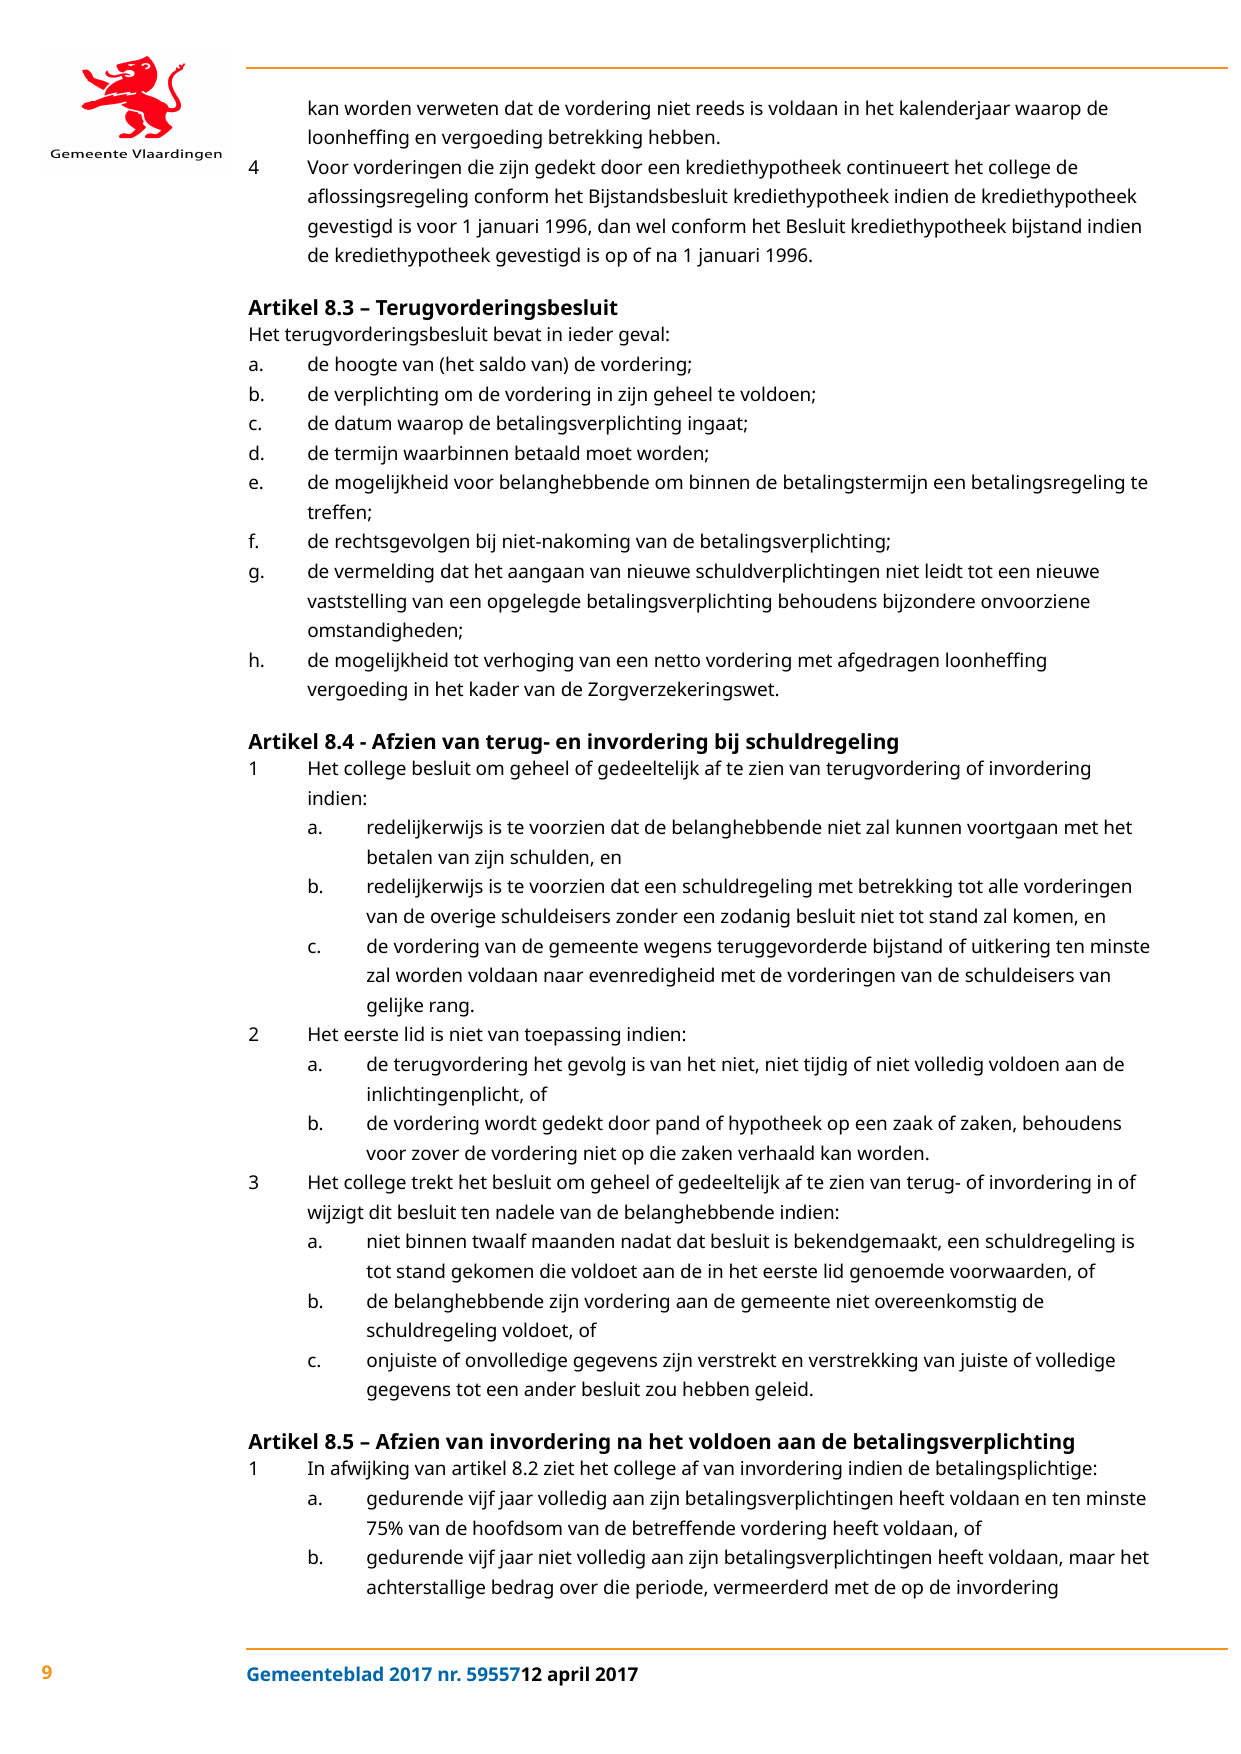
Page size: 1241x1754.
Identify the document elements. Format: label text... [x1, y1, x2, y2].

list Het eerste lid is niet van toepassing indien: [248, 1022, 1152, 1047]
list de verplichting om de vordering in zijn geheel te voldoen; [248, 381, 1152, 406]
list de rechtsgevolgen bij niet-nakoming van de betalingsverplichting; [248, 529, 1152, 554]
list Het college trekt het besluit om geheel of gedeeltelijk af te zien van terug- of invordering in of wijzigt dit besluit ten nadele van de belanghebbende indien: [248, 1169, 1152, 1225]
list niet binnen twaalf maanden nadat dat besluit is bekendgemaakt, een schuldregeling is tot stand gekomen die voldoet aan de in het eerste lid genoemde voorwaarden, of [307, 1229, 1152, 1284]
list de vermelding dat het aangaan van nieuwe schuldverplichtingen niet leidt tot een nieuwe vaststelling van een opgelegde betalingsverplichting behoudens bijzondere onvoorziene omstandigheden; [248, 558, 1152, 643]
list kan worden verweten dat de vordering niet reeds is voldaan in het kalenderjaar waarop de loonheffing en vergoeding betrekking hebben. [248, 95, 1152, 150]
list Het college besluit om geheel of gedeeltelijk af te zien van terugvordering of invordering indien: [248, 755, 1152, 811]
list de vordering wordt gedekt door pand of hypotheek op een zaak of zaken, behoudens voor zover de vordering niet op die zaken verhaald kan worden. [307, 1110, 1152, 1166]
text Het terugvorderingsbesluit bevat in ieder geval: [248, 322, 1152, 347]
list de mogelijkheid voor belanghebbende om binnen de betalingstermijn een betalingsregeling te treffen; [248, 469, 1152, 525]
list redelijkerwijs is te voorzien dat een schuldregeling met betrekking tot alle vorderingen van de overige schuldeisers zonder een zodanig besluit niet tot stand zal komen, en [307, 874, 1152, 929]
picture [41, 47, 231, 172]
list Voor vorderingen die zijn gedekt door een krediethypotheek continueert het college de aflossingsregeling conform het Bijstandsbesluit krediethypotheek indien de krediethypotheek gevestigd is voor 1 januari 1996, dan wel conform het Besluit krediethypotheek bijstand indien de krediethypotheek gevestigd is op of na 1 januari 1996. [248, 154, 1152, 268]
text Artikel 8.4 - Afzien van terug- en invordering bij schuldregeling [248, 727, 1152, 755]
list de vordering van de gemeente wegens teruggevorderde bijstand of uitkering ten minste zal worden voldaan naar evenredigheid met de vorderingen van de schuldeisers van gelijke rang. [307, 933, 1152, 1018]
list gedurende vijf jaar volledig aan zijn betalingsverplichtingen heeft voldaan en ten minste 75% van de hoofdsom van de betreffende vordering heeft voldaan, of [307, 1485, 1152, 1540]
list de terugvordering het gevolg is van het niet, niet tijdig of niet volledig voldoen aan de inlichtingenplicht, of [307, 1051, 1152, 1107]
list In afwijking van artikel 8.2 ziet het college af van invordering indien de betalingsplichtige: [248, 1456, 1152, 1481]
list de termijn waarbinnen betaald moet worden; [248, 440, 1152, 466]
list de mogelijkheid tot verhoging van een netto vordering met afgedragen loonheffing vergoeding in het kader van de Zorgverzekeringswet. [248, 647, 1152, 702]
list de belanghebbende zijn vordering aan de gemeente niet overeenkomstig de schuldregeling voldoet, of [307, 1288, 1152, 1343]
list de datum waarop de betalingsverplichting ingaat; [248, 410, 1152, 436]
text Artikel 8.5 – Afzien van invordering na het voldoen aan de betalingsverplichting [248, 1427, 1152, 1456]
list gedurende vijf jaar niet volledig aan zijn betalingsverplichtingen heeft voldaan, maar het achterstallige bedrag over die periode, vermeerderd met de op de invordering [307, 1544, 1152, 1599]
list redelijkerwijs is te voorzien dat de belanghebbende niet zal kunnen voortgaan met het betalen van zijn schulden, en [307, 814, 1152, 870]
list onjuiste of onvolledige gegevens zijn verstrekt en verstrekking van juiste of volledige gegevens tot een ander besluit zou hebben geleid. [307, 1347, 1152, 1402]
text Artikel 8.3 – Terugvorderingsbesluit [248, 293, 1152, 322]
list de hoogte van (het saldo van) de vordering; [248, 351, 1152, 377]
